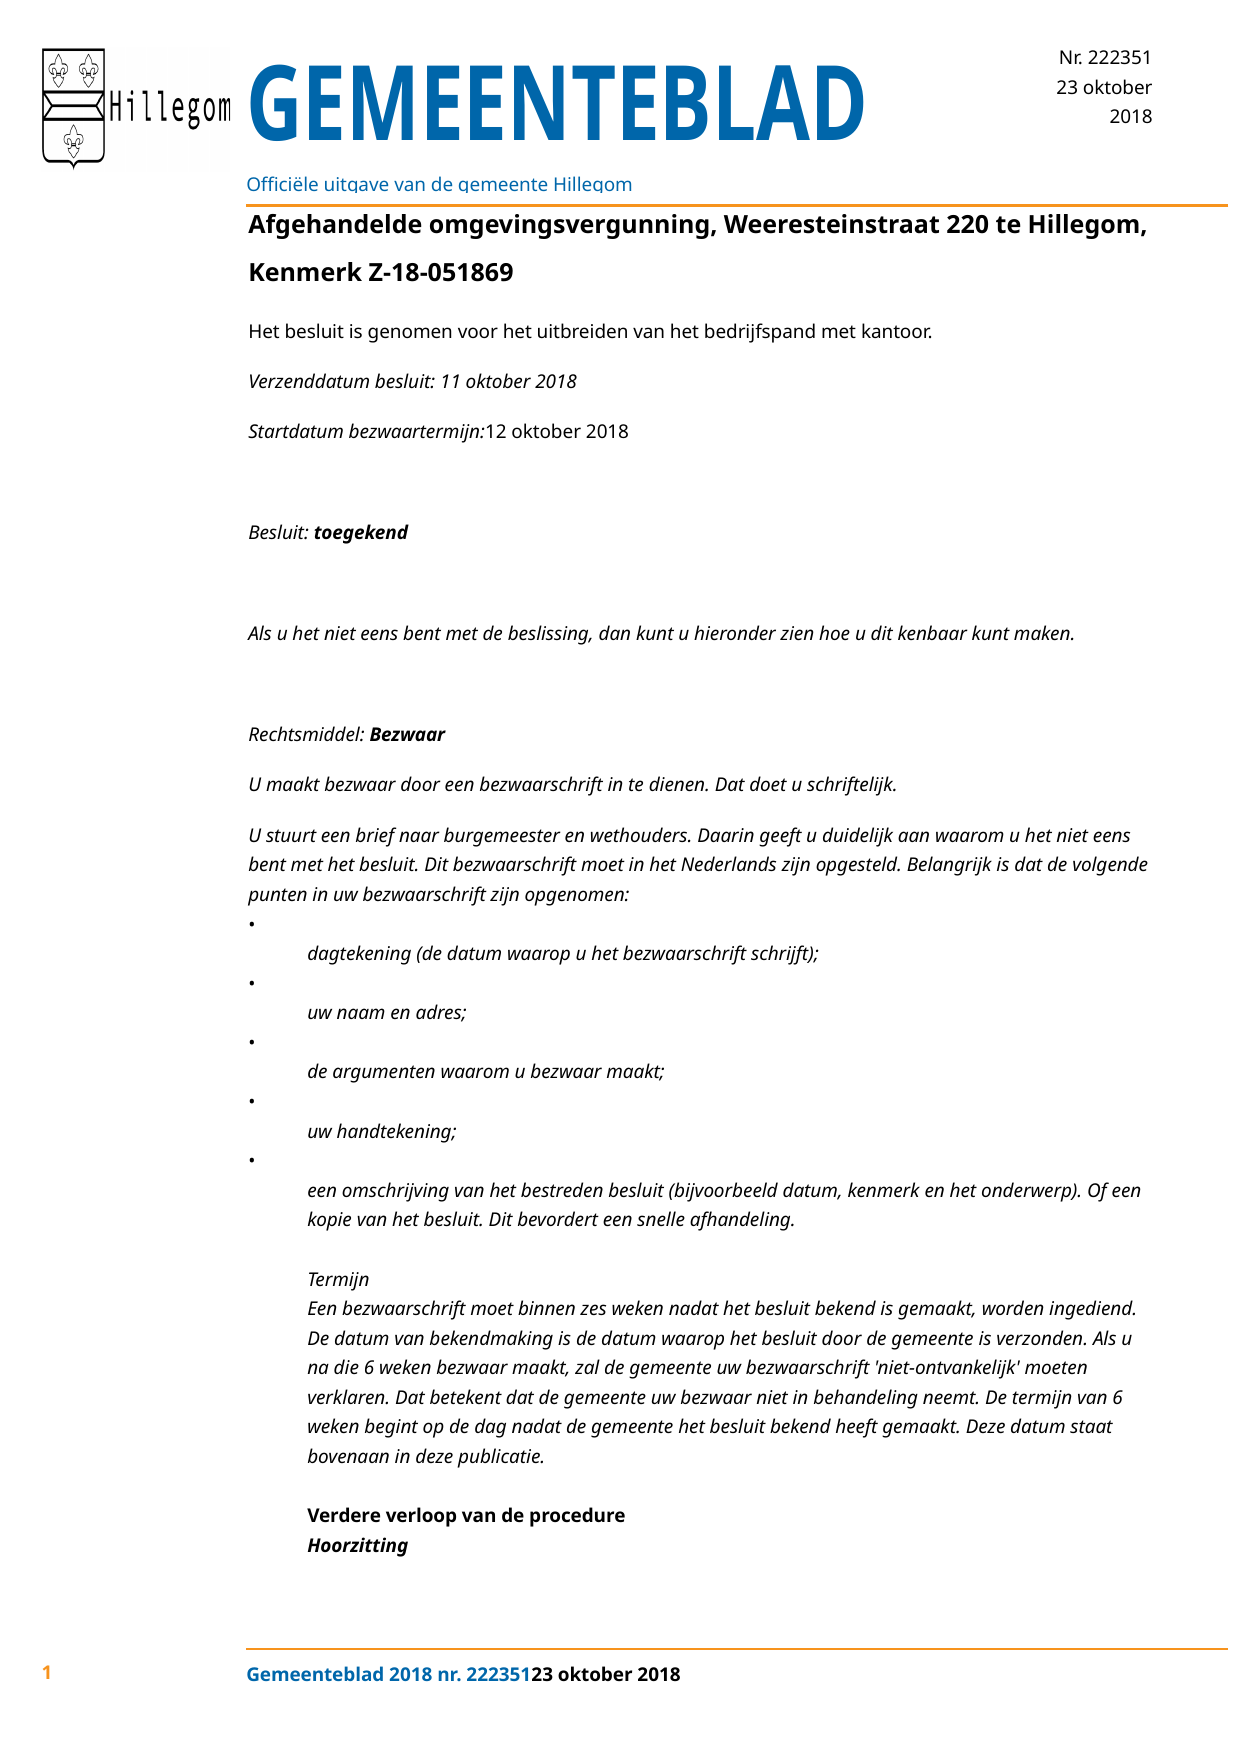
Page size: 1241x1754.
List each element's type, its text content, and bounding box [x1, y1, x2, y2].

text U stuurt een brief naar burgemeester en wethouders. Daarin geeft u duidelijk aan waarom u het niet eens bent met het besluit. Dit bezwaarschrift moet in het Nederlands zijn opgesteld. Belangrijk is dat de volgende punten in uw bezwaarschrift zijn opgenomen: [248, 822, 1152, 907]
list dagtekening (de datum waarop u het bezwaarschrift schrijft); [248, 940, 1152, 966]
list Een bezwaarschrift moet binnen zes weken nadat het besluit bekend is gemaakt, worden ingediend. De datum van bekendmaking is de datum waarop het besluit door de gemeente is verzonden. Als u na die 6 weken bezwaar maakt, zal de gemeente uw bezwaarschrift 'niet-ontvankelijk' moeten verklaren. Dat betekent dat de gemeente uw bezwaar niet in behandeling neemt. De termijn van 6 weken begint op de dag nadat de gemeente het besluit bekend heeft gemaakt. Deze datum staat bovenaan in deze publicatie. [248, 1295, 1152, 1469]
list Termijn [248, 1266, 1152, 1292]
list de argumenten waarom u bezwaar maakt; [248, 1059, 1152, 1084]
list een omschrijving van het bestreden besluit (bijvoorbeeld datum, kenmerk en het onderwerp). Of een kopie van het besluit. Dit bevordert een snelle afhandeling. [248, 1177, 1152, 1232]
text Het besluit is genomen voor het uitbreiden van het bedrijfspand met kantoor. [248, 318, 1152, 344]
list uw handtekening; [248, 1118, 1152, 1144]
text Als u het niet eens bent met de beslissing, dan kunt u hieronder zien hoe u dit kenbaar kunt maken. [248, 620, 1152, 646]
text Rechtsmiddel: Bezwaar [248, 721, 1152, 747]
text Afgehandelde omgevingsvergunning, Weeresteinstraat 220 te Hillegom, Kenmerk Z-18-051869 [248, 207, 1152, 288]
text Verzenddatum besluit: 11 oktober 2018 [248, 368, 1152, 394]
picture [41, 47, 231, 172]
list Verdere verloop van de procedure [248, 1502, 1152, 1528]
text U maakt bezwaar door een bezwaarschrift in te dienen. Dat doet u schriftelijk. [248, 772, 1152, 797]
text Besluit: toegekend [248, 519, 1152, 545]
list Hoorzitting [248, 1532, 1152, 1558]
list uw naam en adres; [248, 999, 1152, 1025]
text Startdatum bezwaartermijn:12 oktober 2018 [248, 419, 1152, 444]
